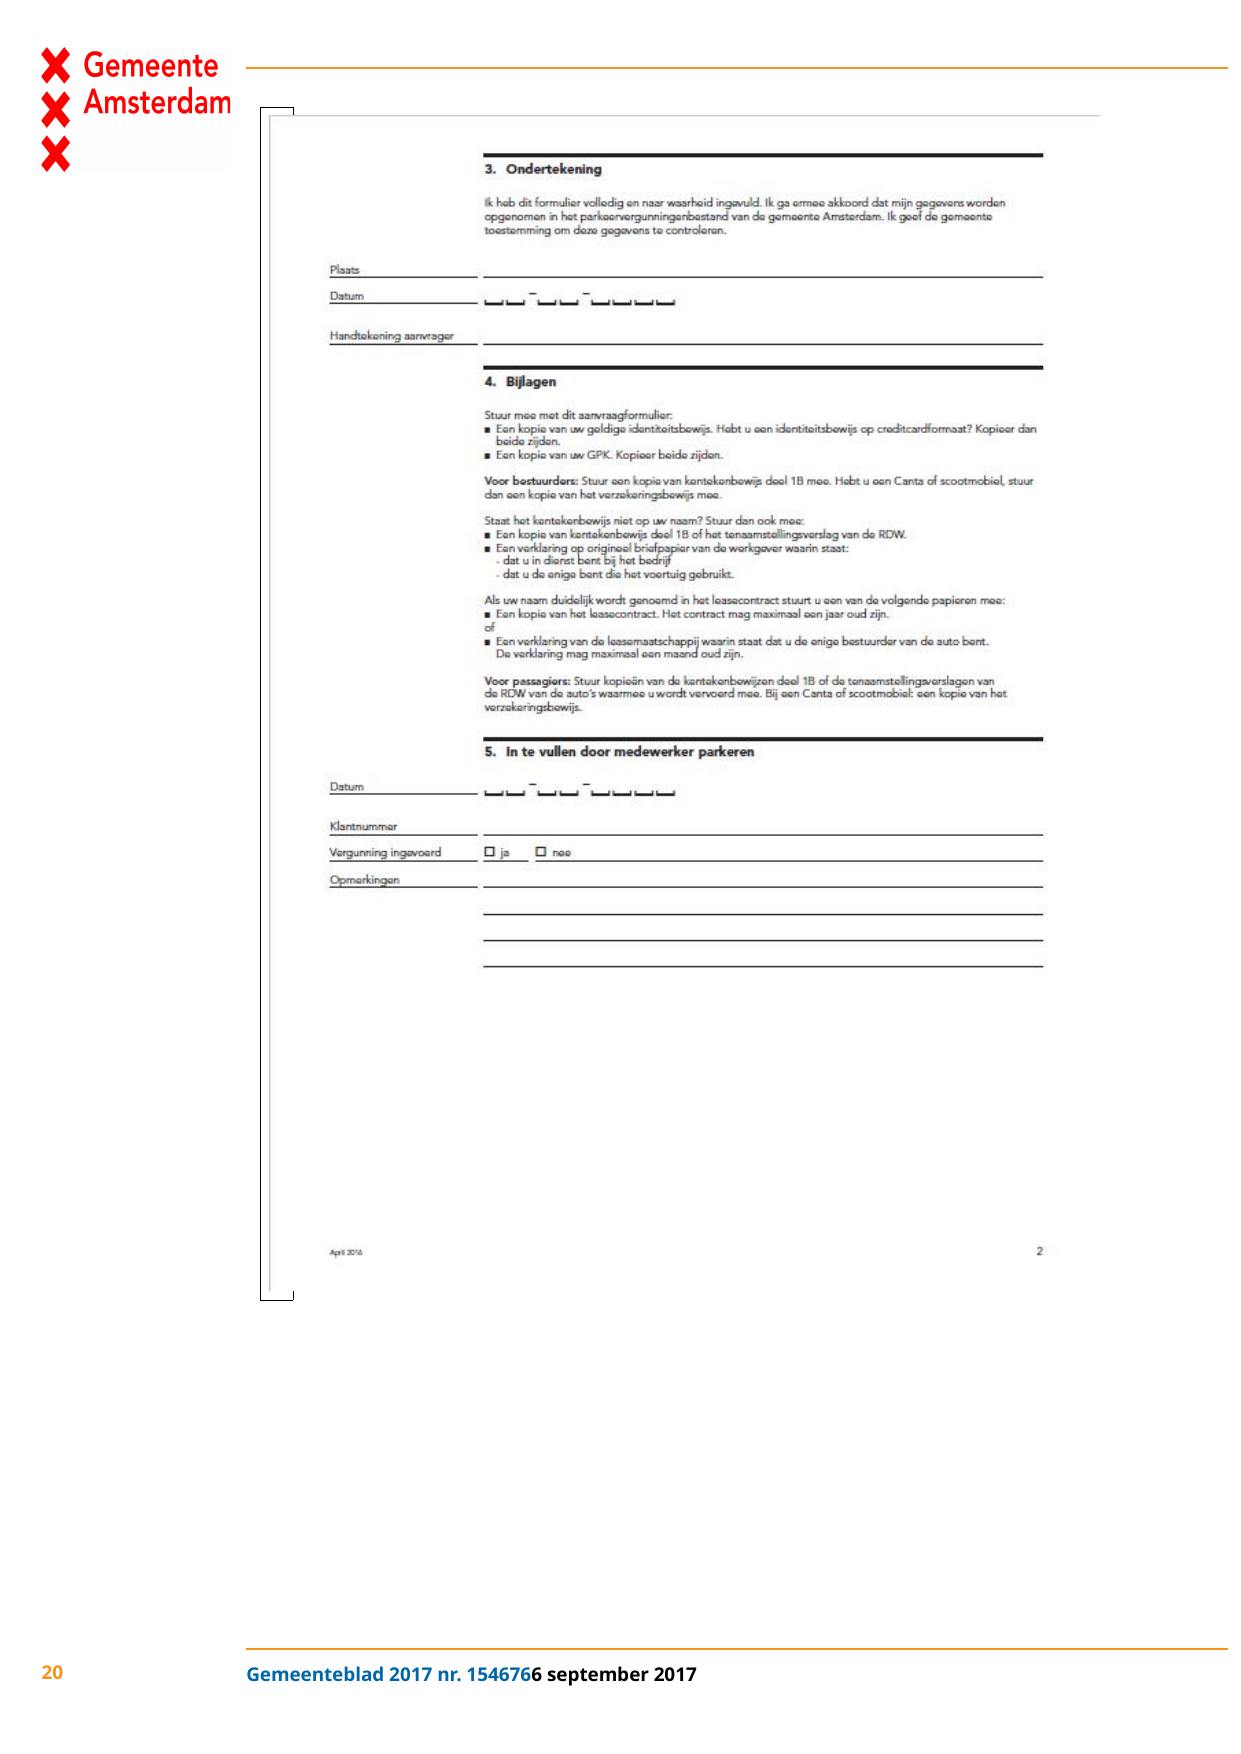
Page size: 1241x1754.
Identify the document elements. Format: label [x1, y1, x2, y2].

picture [268, 115, 1101, 1291]
picture [41, 47, 231, 172]
